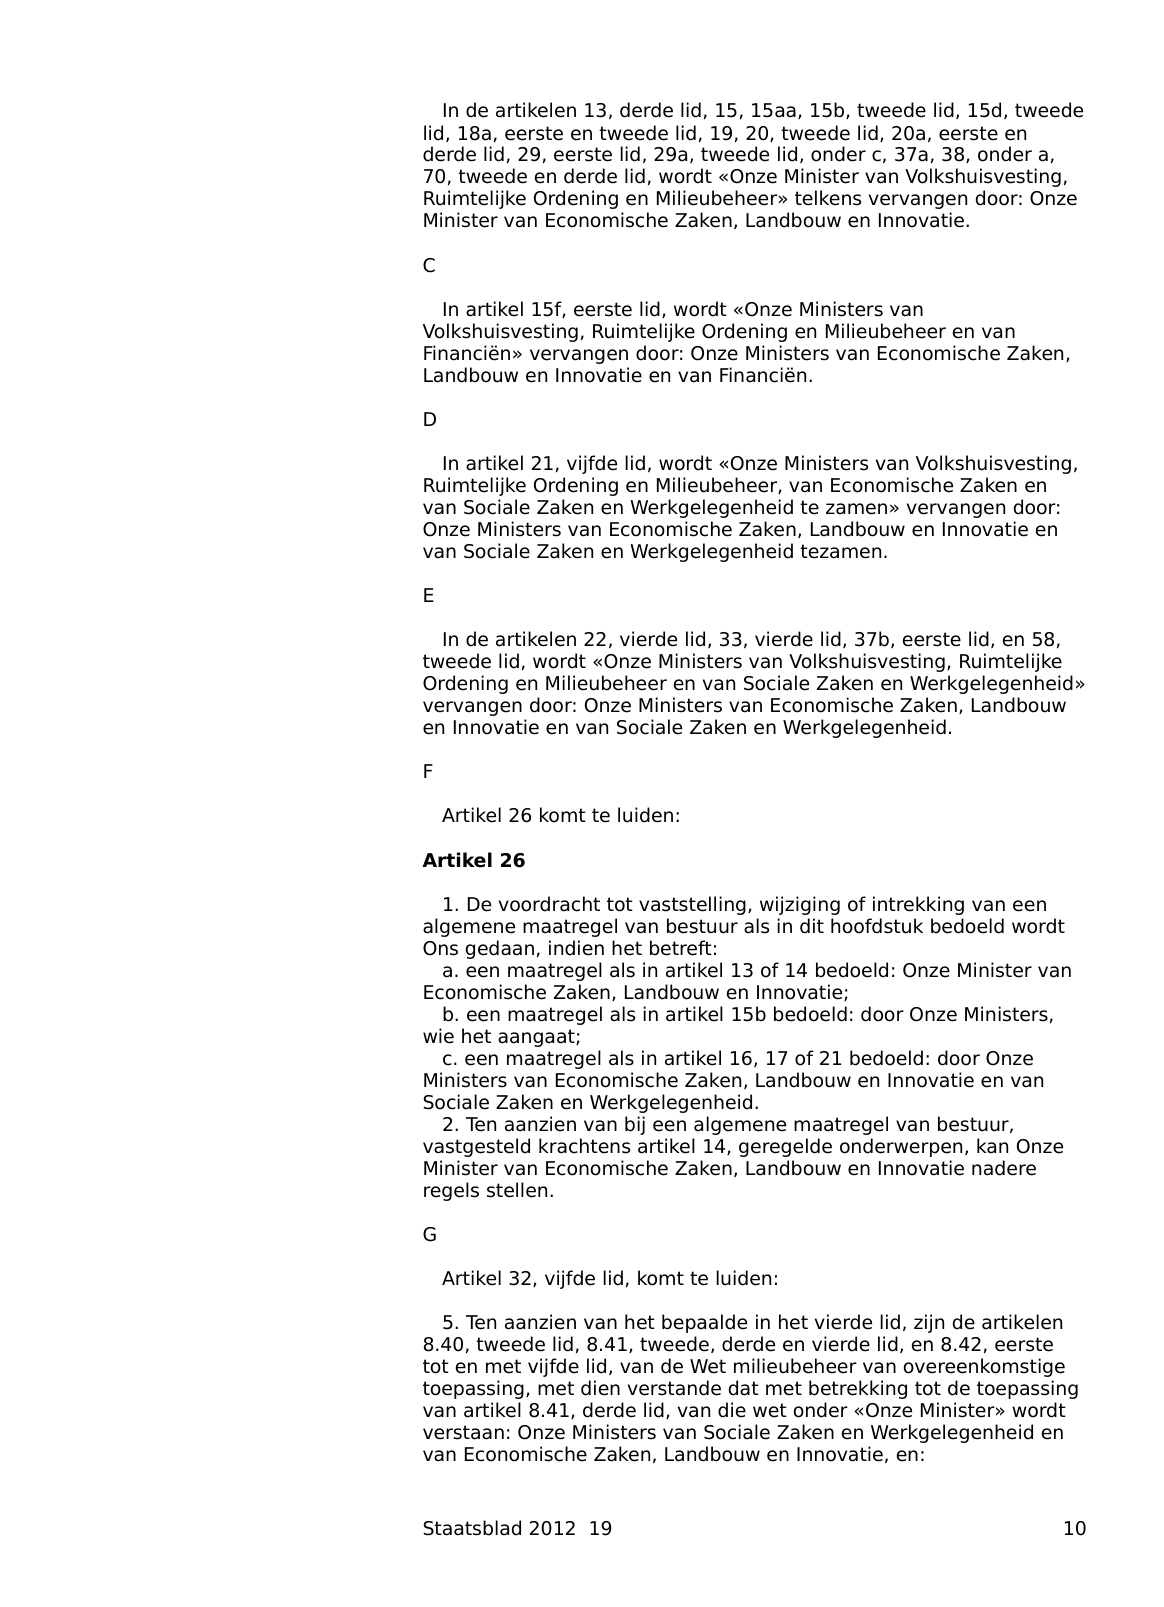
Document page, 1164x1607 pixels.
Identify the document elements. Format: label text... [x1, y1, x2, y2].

text In artikel 15f, eerste lid, wordt «Onze Ministers van Volkshuisvesting, Ruimtelijke Ordening en Milieubeheer en van Financiën» vervangen door: Onze Ministers van Economische Zaken, Landbouw en Innovatie en van Financiën. [422, 299, 1087, 387]
text E [422, 585, 1087, 607]
text G [422, 1224, 1087, 1246]
text c. een maatregel als in artikel 16, 17 of 21 bedoeld: door Onze Ministers van Economische Zaken, Landbouw en Innovatie en van Sociale Zaken en Werkgelegenheid. [422, 1048, 1087, 1113]
text Artikel 26 komt te luiden: [422, 805, 1087, 827]
text F [422, 761, 1087, 783]
text 1. De voordracht tot vaststelling, wijziging of intrekking van een algemene maatregel van bestuur als in dit hoofdstuk bedoeld wordt Ons gedaan, indien het betreft: [422, 894, 1087, 960]
text In de artikelen 13, derde lid, 15, 15aa, 15b, tweede lid, 15d, tweede lid, 18a, eerste en tweede lid, 19, 20, tweede lid, 20a, eerste en derde lid, 29, eerste lid, 29a, tweede lid, onder c, 37a, 38, onder a, 70, tweede en derde lid, wordt «Onze Minister van Volkshuisvesting, Ruimtelijke Ordening en Milieubeheer» telkens vervangen door: Onze Minister van Economische Zaken, Landbouw en Innovatie. [422, 100, 1087, 232]
text a. een maatregel als in artikel 13 of 14 bedoeld: Onze Minister van Economische Zaken, Landbouw en Innovatie; [422, 960, 1087, 1004]
text In artikel 21, vijfde lid, wordt «Onze Ministers van Volkshuisvesting, Ruimtelijke Ordening en Milieubeheer, van Economische Zaken en van Sociale Zaken en Werkgelegenheid te zamen» vervangen door: Onze Ministers van Economische Zaken, Landbouw en Innovatie en van Sociale Zaken en Werkgelegenheid tezamen. [422, 453, 1087, 563]
text b. een maatregel als in artikel 15b bedoeld: door Onze Ministers, wie het aangaat; [422, 1004, 1087, 1048]
text D [422, 409, 1087, 431]
text 2. Ten aanzien van bij een algemene maatregel van bestuur, vastgesteld krachtens artikel 14, geregelde onderwerpen, kan Onze Minister van Economische Zaken, Landbouw en Innovatie nadere regels stellen. [422, 1113, 1087, 1201]
text 5. Ten aanzien van het bepaalde in het vierde lid, zijn de artikelen 8.40, tweede lid, 8.41, tweede, derde en vierde lid, en 8.42, eerste tot en met vijfde lid, van de Wet milieubeheer van overeenkomstige toepassing, met dien verstande dat met betrekking tot de toepassing van artikel 8.41, derde lid, van die wet onder «Onze Minister» wordt verstaan: Onze Ministers van Sociale Zaken en Werkgelegenheid en van Economische Zaken, Landbouw en Innovatie, en: [422, 1312, 1087, 1466]
text C [422, 254, 1087, 276]
text In de artikelen 22, vierde lid, 33, vierde lid, 37b, eerste lid, en 58, tweede lid, wordt «Onze Ministers van Volkshuisvesting, Ruimtelijke Ordening en Milieubeheer en van Sociale Zaken en Werkgelegenheid» vervangen door: Onze Ministers van Economische Zaken, Landbouw en Innovatie en van Sociale Zaken en Werkgelegenheid. [422, 629, 1087, 739]
text Artikel 32, vijfde lid, komt te luiden: [422, 1268, 1087, 1290]
subtitle Artikel 26 [422, 849, 1087, 872]
